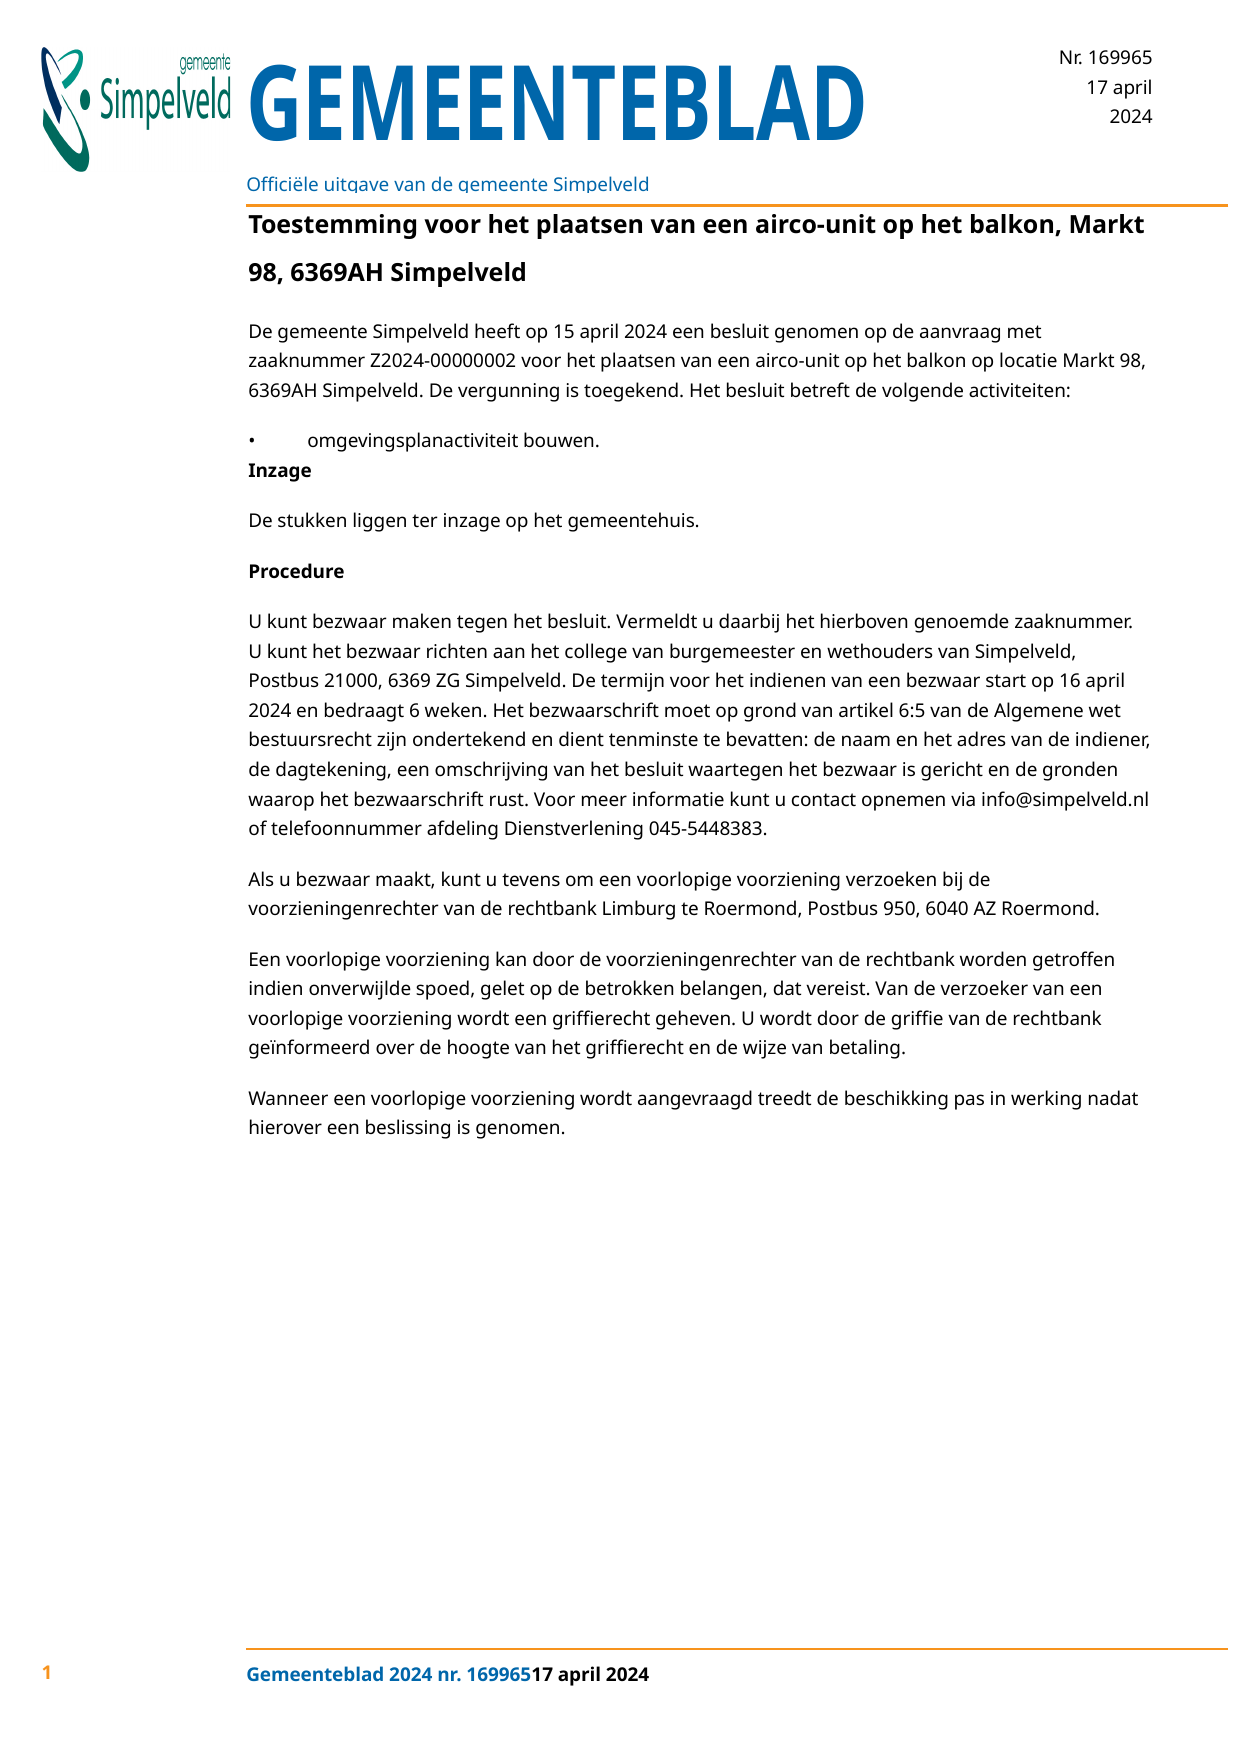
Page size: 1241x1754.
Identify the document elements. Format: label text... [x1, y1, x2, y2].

text Als u bezwaar maakt, kunt u tevens om een voorlopige voorziening verzoeken bij de voorzieningenrechter van de rechtbank Limburg te Roermond, Postbus 950, 6040 AZ Roermond. [248, 866, 1152, 921]
text De gemeente Simpelveld heeft op 15 april 2024 een besluit genomen op de aanvraag met zaaknummer Z2024-00000002 voor het plaatsen van een airco-unit op het balkon op locatie Markt 98, 6369AH Simpelveld. De vergunning is toegekend. Het besluit betreft de volgende activiteiten: [248, 318, 1152, 403]
text Toestemming voor het plaatsen van een airco-unit op het balkon, Markt 98, 6369AH Simpelveld [248, 207, 1152, 288]
text U kunt bezwaar maken tegen het besluit. Vermeldt u daarbij het hierboven genoemde zaaknummer. U kunt het bezwaar richten aan het college van burgemeester en wethouders van Simpelveld, Postbus 21000, 6369 ZG Simpelveld. De termijn voor het indienen van een bezwaar start op 16 april 2024 en bedraagt 6 weken. Het bezwaarschrift moet op grond van artikel 6:5 van de Algemene wet bestuursrecht zijn ondertekend en dient tenminste te bevatten: de naam en het adres van de indiener, de dagtekening, een omschrijving van het besluit waartegen het bezwaar is gericht en de gronden waarop het bezwaarschrift rust. Voor meer informatie kunt u contact opnemen via info@simpelveld.nl of telefoonnummer afdeling Dienstverlening 045-5448383. [248, 608, 1152, 841]
text Procedure [248, 558, 1152, 584]
text Wanneer een voorlopige voorziening wordt aangevraagd treedt de beschikking pas in werking nadat hierover een beslissing is genomen. [248, 1085, 1152, 1140]
text De stukken liggen ter inzage op het gemeentehuis. [248, 507, 1152, 533]
text Een voorlopige voorziening kan door de voorzieningenrechter van de rechtbank worden getroffen indien onverwijlde spoed, gelet op de betrokken belangen, dat vereist. Van de verzoeker van een voorlopige voorziening wordt een griffierecht geheven. U wordt door de griffie van de rechtbank geïnformeerd over de hoogte van het griffierecht en de wijze van betaling. [248, 946, 1152, 1060]
text Inzage [248, 457, 1152, 483]
list omgevingsplanactiviteit bouwen. [248, 427, 1152, 453]
picture [41, 47, 231, 172]
